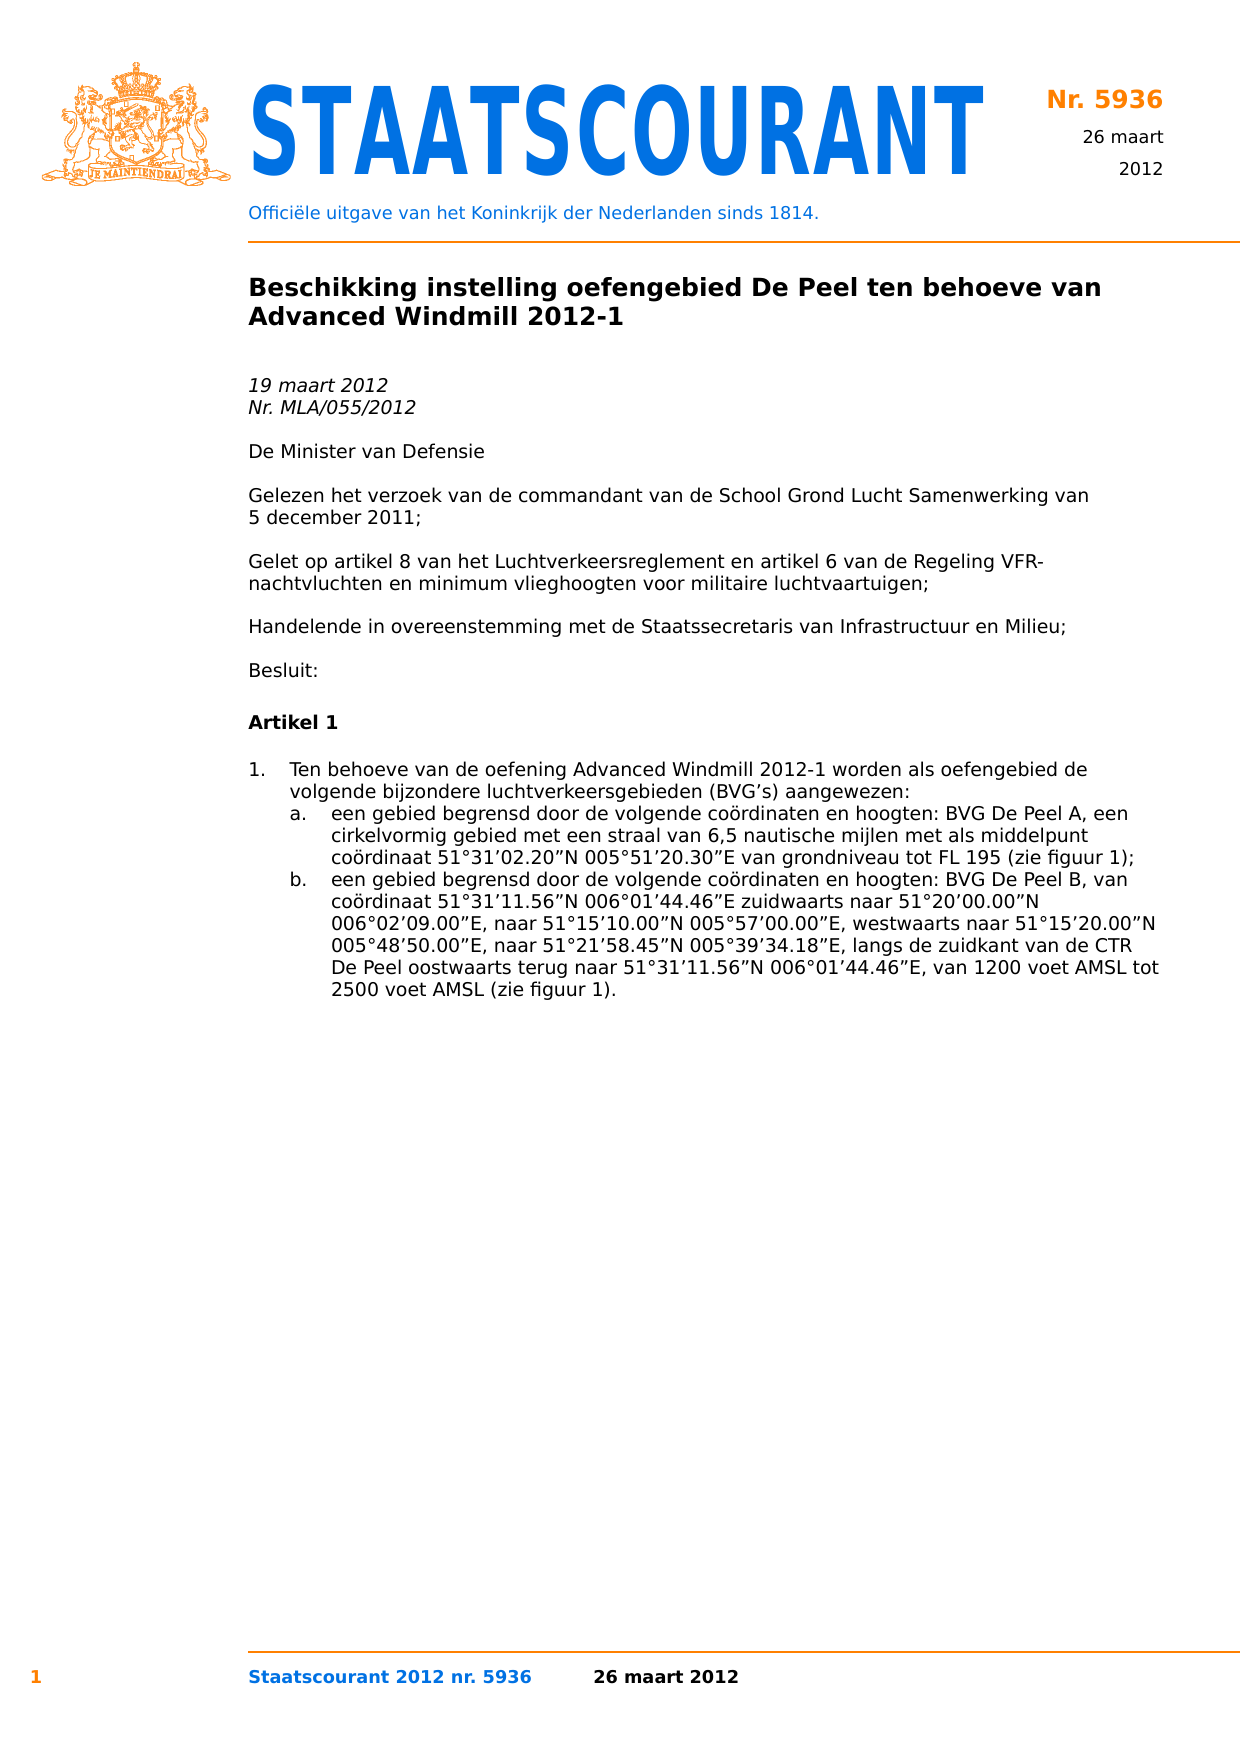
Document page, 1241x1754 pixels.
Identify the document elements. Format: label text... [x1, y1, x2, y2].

subtitle Beschikking instelling oefengebied De Peel ten behoeve van Advanced Windmill 2012-1 [248, 273, 1163, 331]
text Handelende in overeenstemming met de Staatssecretaris van Infrastructuur en Milieu; [248, 616, 1163, 638]
text 1. Ten behoeve van de oefening Advanced Windmill 2012-1 worden als oefengebied de volgende bijzondere luchtverkeersgebieden (BVG’s) aangewezen: [248, 759, 1163, 803]
text 19 maart 2012 [248, 375, 1163, 397]
text Besluit: [248, 660, 1163, 682]
text b. een gebied begrensd door de volgende coördinaten en hoogten: BVG De Peel B, van coördinaat 51°31’11.56”N 006°01’44.46”E zuidwaarts naar 51°20’00.00”N 006°02’09.00”E, naar 51°15’10.00”N 005°57’00.00”E, westwaarts naar 51°15’20.00”N 005°48’50.00”E, naar 51°21’58.45”N 005°39’34.18”E, langs de zuidkant van de CTR De Peel oostwaarts terug naar 51°31’11.56”N 006°01’44.46”E, van 1200 voet AMSL tot 2500 voet AMSL (zie figuur 1). [289, 869, 1163, 1001]
subtitle Artikel 1 [248, 712, 1163, 734]
text Nr. MLA/055/2012 [248, 397, 1163, 419]
text a. een gebied begrensd door de volgende coördinaten en hoogten: BVG De Peel A, een cirkelvormig gebied met een straal van 6,5 nautische mijlen met als middelpunt coördinaat 51°31’02.20”N 005°51’20.30”E van grondniveau tot FL 195 (zie figuur 1); [289, 803, 1163, 869]
table_header [25, 62, 248, 241]
text Gelezen het verzoek van de commandant van de School Grond Lucht Samenwerking van 5 december 2011; [248, 485, 1163, 529]
table_header STAATSCOURANT [248, 62, 998, 203]
table_header Nr. 5936 [998, 62, 1240, 121]
text Gelet op artikel 8 van het Luchtverkeersreglement en artikel 6 van de Regeling VFR-nachtvluchten en minimum vlieghoogten voor militaire luchtvaartuigen; [248, 551, 1163, 594]
table_cell 26 maart [998, 121, 1240, 153]
table_cell Officiële uitgave van het Koninkrijk der Nederlanden sinds 1814. [248, 203, 1240, 241]
picture [41, 62, 231, 186]
text De Minister van Defensie [248, 441, 1163, 463]
table_cell 2012 [998, 153, 1240, 203]
